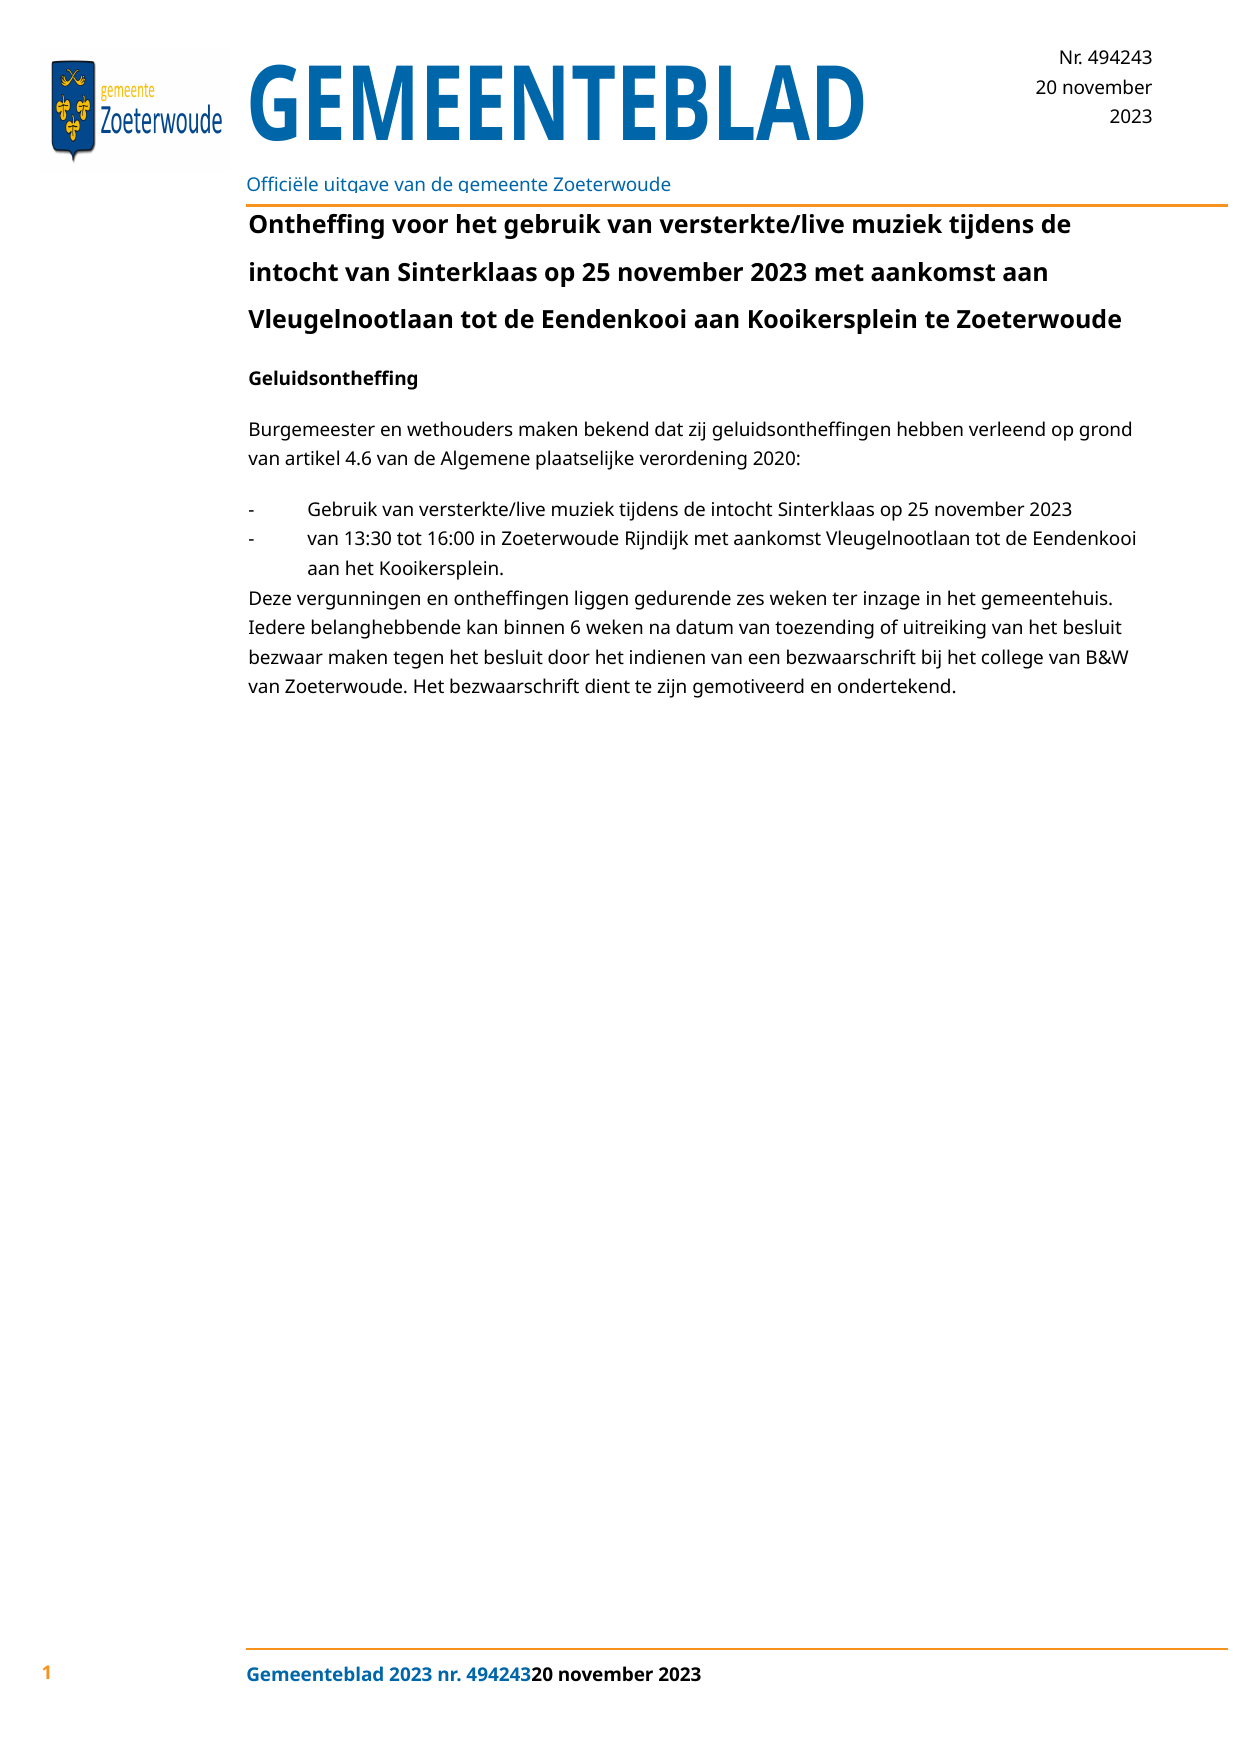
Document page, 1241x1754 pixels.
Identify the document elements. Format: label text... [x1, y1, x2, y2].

text Geluidsontheffing [248, 366, 1152, 391]
picture [41, 47, 231, 172]
list Gebruik van versterkte/live muziek tijdens de intocht Sinterklaas op 25 november 2023 [248, 496, 1152, 522]
list van 13:30 tot 16:00 in Zoeterwoude Rijndijk met aankomst Vleugelnootlaan tot de Eendenkooi aan het Kooikersplein. [248, 526, 1152, 581]
text Ontheffing voor het gebruik van versterkte/live muziek tijdens de intocht van Sinterklaas op 25 november 2023 met aankomst aan Vleugelnootlaan tot de Eendenkooi aan Kooikersplein te Zoeterwoude [248, 207, 1152, 336]
text Burgemeester en wethouders maken bekend dat zij geluidsontheffingen hebben verleend op grond van artikel 4.6 van de Algemene plaatselijke verordening 2020: [248, 416, 1152, 471]
text Deze vergunningen en ontheffingen liggen gedurende zes weken ter inzage in het gemeentehuis. Iedere belanghebbende kan binnen 6 weken na datum van toezending of uitreiking van het besluit bezwaar maken tegen het besluit door het indienen van een bezwaarschrift bij het college van B&W van Zoeterwoude. Het bezwaarschrift dient te zijn gemotiveerd en ondertekend. [248, 585, 1152, 699]
